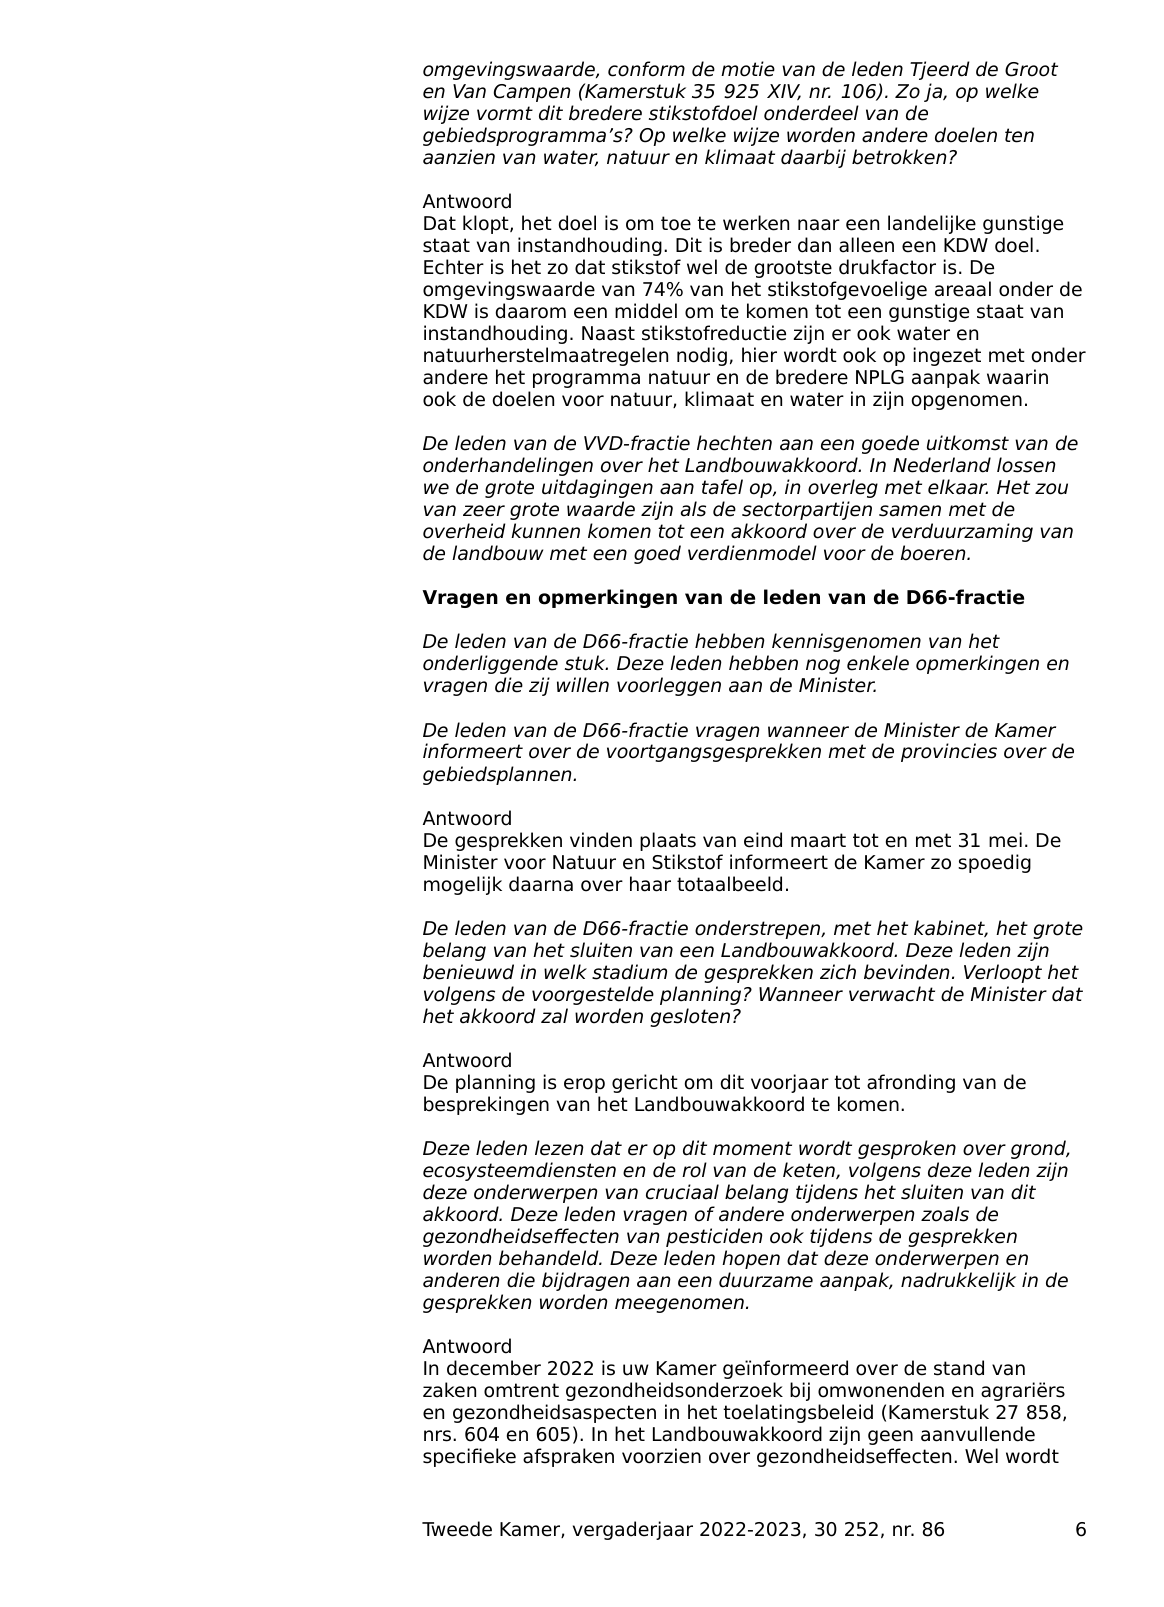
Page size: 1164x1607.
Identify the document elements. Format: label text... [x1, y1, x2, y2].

subtitle Vragen en opmerkingen van de leden van de D66-fractie [422, 587, 1087, 609]
text Antwoord [422, 1336, 1087, 1358]
text De leden van de D66-fractie onderstrepen, met het kabinet, het grote belang van het sluiten van een Landbouwakkoord. Deze leden zijn benieuwd in welk stadium de gesprekken zich bevinden. Verloopt het volgens de voorgestelde planning? Wanneer verwacht de Minister dat het akkoord zal worden gesloten? [422, 918, 1087, 1028]
text De gesprekken vinden plaats van eind maart tot en met 31 mei. De Minister voor Natuur en Stikstof informeert de Kamer zo spoedig mogelijk daarna over haar totaalbeeld. [422, 829, 1087, 896]
text In december 2022 is uw Kamer geïnformeerd over de stand van zaken omtrent gezondheidsonderzoek bij omwonenden en agrariërs en gezondheidsaspecten in het toelatingsbeleid (Kamerstuk 27 858, nrs. 604 en 605). In het Landbouwakkoord zijn geen aanvullende specifieke afspraken voorzien over gezondheidseffecten. Wel wordt [422, 1358, 1087, 1468]
text omgevingswaarde, conform de motie van de leden Tjeerd de Groot en Van Campen (Kamerstuk 35 925 XIV, nr. 106). Zo ja, op welke wijze vormt dit bredere stikstofdoel onderdeel van de gebiedsprogramma’s? Op welke wijze worden andere doelen ten aanzien van water, natuur en klimaat daarbij betrokken? [422, 59, 1087, 169]
text Antwoord [422, 1050, 1087, 1072]
text De planning is erop gericht om dit voorjaar tot afronding van de besprekingen van het Landbouwakkoord te komen. [422, 1072, 1087, 1116]
text De leden van de VVD-fractie hechten aan een goede uitkomst van de onderhandelingen over het Landbouwakkoord. In Nederland lossen we de grote uitdagingen aan tafel op, in overleg met elkaar. Het zou van zeer grote waarde zijn als de sectorpartijen samen met de overheid kunnen komen tot een akkoord over de verduurzaming van de landbouw met een goed verdienmodel voor de boeren. [422, 433, 1087, 565]
text Deze leden lezen dat er op dit moment wordt gesproken over grond, ecosysteemdiensten en de rol van de keten, volgens deze leden zijn deze onderwerpen van cruciaal belang tijdens het sluiten van dit akkoord. Deze leden vragen of andere onderwerpen zoals de gezondheidseffecten van pesticiden ook tijdens de gesprekken worden behandeld. Deze leden hopen dat deze onderwerpen en anderen die bijdragen aan een duurzame aanpak, nadrukkelijk in de gesprekken worden meegenomen. [422, 1138, 1087, 1314]
text De leden van de D66-fractie hebben kennisgenomen van het onderliggende stuk. Deze leden hebben nog enkele opmerkingen en vragen die zij willen voorleggen aan de Minister. [422, 631, 1087, 697]
text Dat klopt, het doel is om toe te werken naar een landelijke gunstige staat van instandhouding. Dit is breder dan alleen een KDW doel. Echter is het zo dat stikstof wel de grootste drukfactor is. De omgevingswaarde van 74% van het stikstofgevoelige areaal onder de KDW is daarom een middel om te komen tot een gunstige staat van instandhouding. Naast stikstofreductie zijn er ook water en natuurherstelmaatregelen nodig, hier wordt ook op ingezet met onder andere het programma natuur en de bredere NPLG aanpak waarin ook de doelen voor natuur, klimaat en water in zijn opgenomen. [422, 213, 1087, 411]
text Antwoord [422, 191, 1087, 213]
text De leden van de D66-fractie vragen wanneer de Minister de Kamer informeert over de voortgangsgesprekken met de provincies over de gebiedsplannen. [422, 719, 1087, 785]
text Antwoord [422, 808, 1087, 829]
